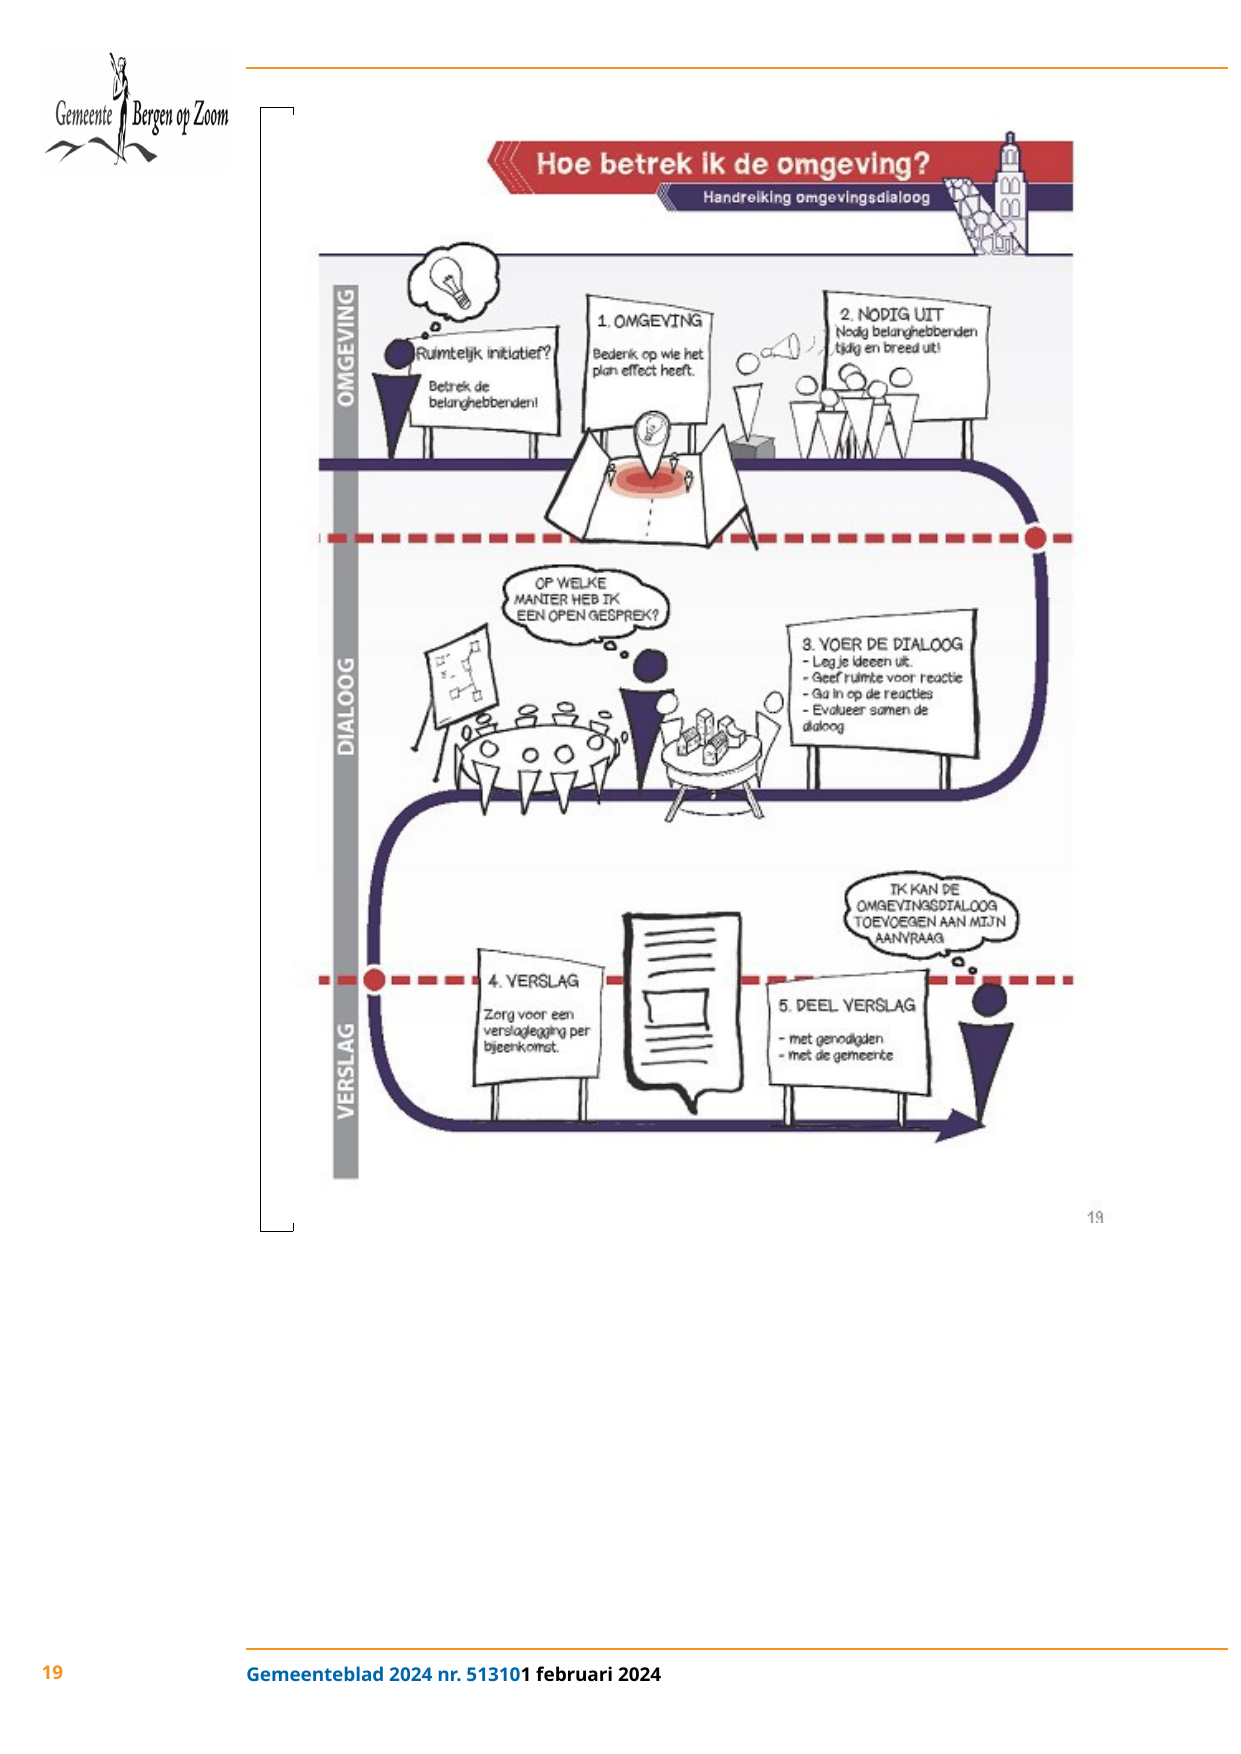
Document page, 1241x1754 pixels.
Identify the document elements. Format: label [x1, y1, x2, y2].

picture [268, 115, 1113, 1223]
picture [41, 47, 231, 172]
